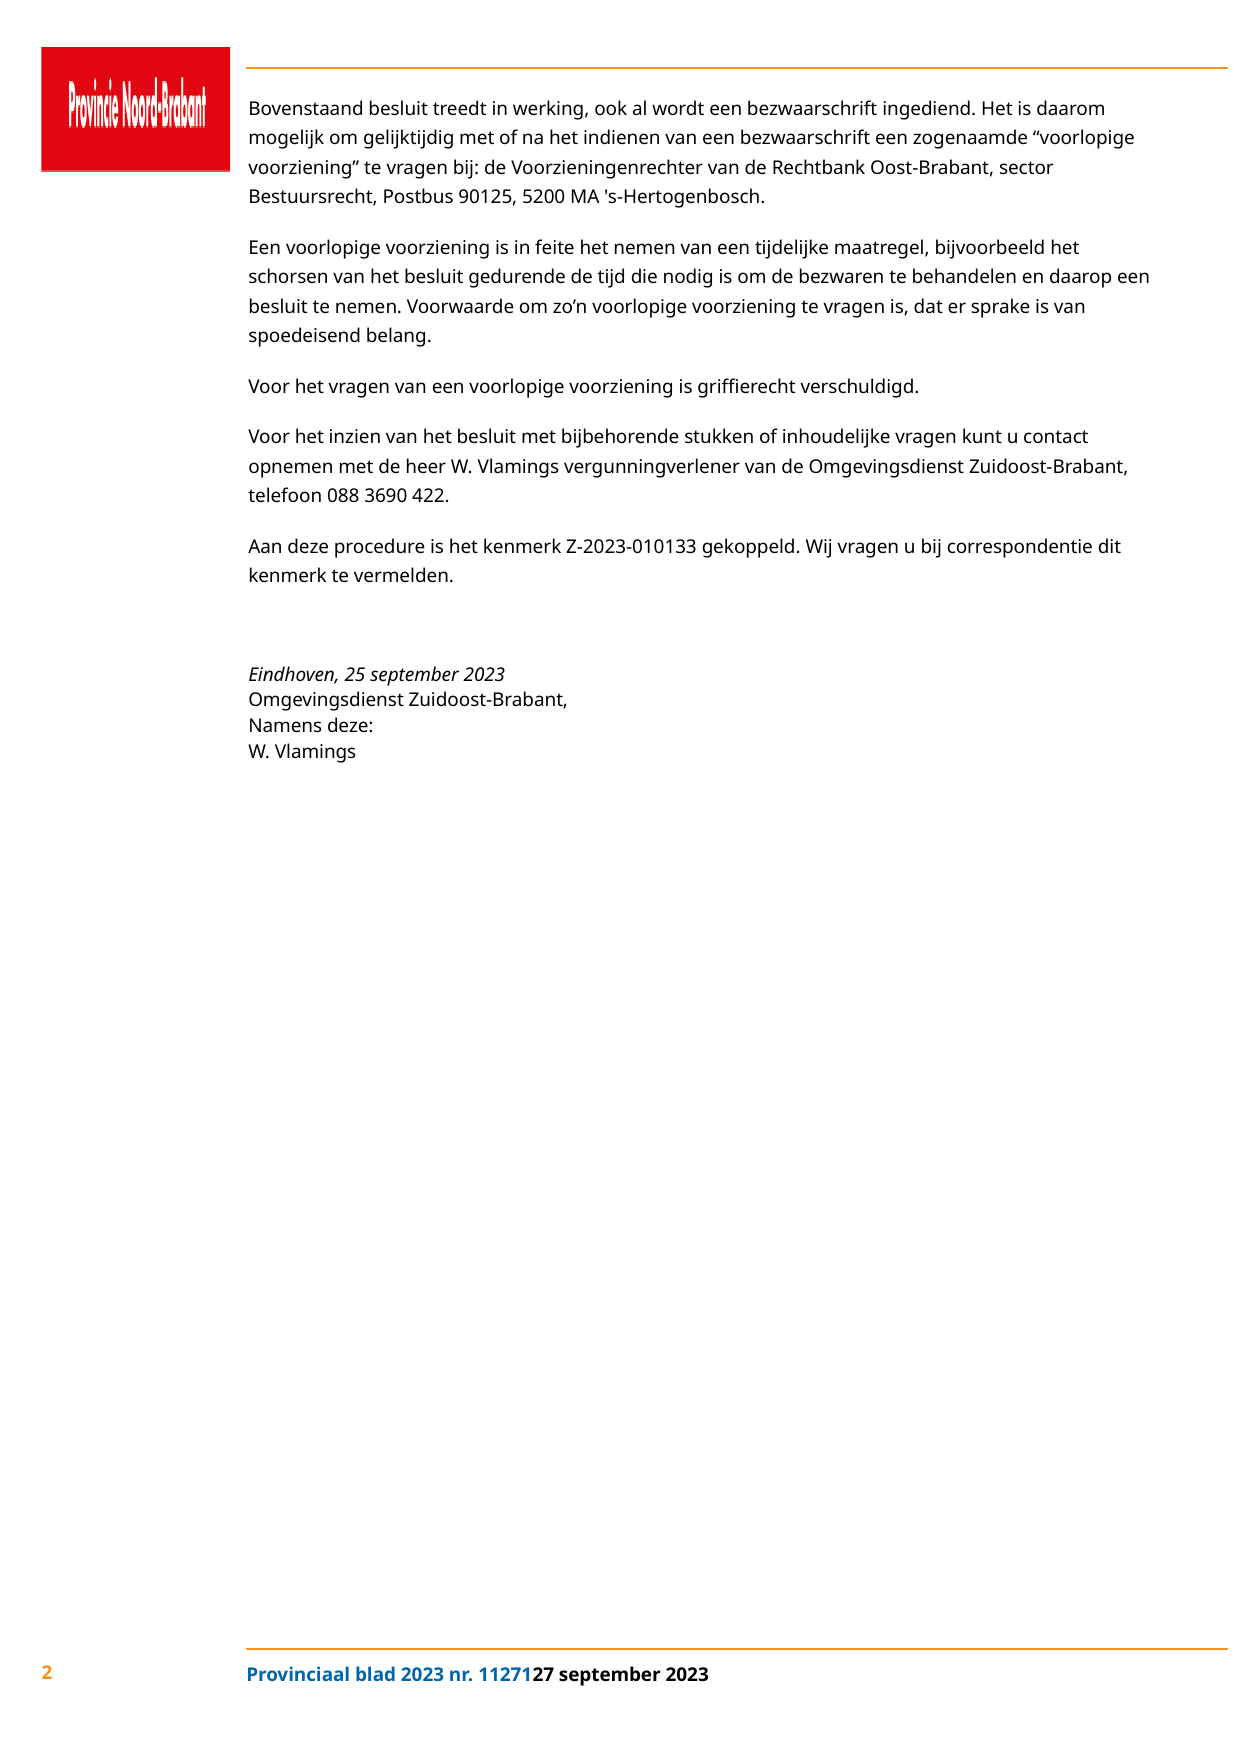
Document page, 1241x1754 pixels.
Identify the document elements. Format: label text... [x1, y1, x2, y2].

text Namens deze: [248, 712, 1152, 738]
text Aan deze procedure is het kenmerk Z-2023-010133 gekoppeld. Wij vragen u bij correspondentie dit kenmerk te vermelden. [248, 533, 1152, 588]
text Een voorlopige voorziening is in feite het nemen van een tijdelijke maatregel, bijvoorbeeld het schorsen van het besluit gedurende de tijd die nodig is om de bezwaren te behandelen en daarop een besluit te nemen. Voorwaarde om zo’n voorlopige voorziening te vragen is, dat er sprake is van spoedeisend belang. [248, 234, 1152, 348]
text W. Vlamings [248, 738, 1152, 764]
text Voor het inzien van het besluit met bijbehorende stukken of inhoudelijke vragen kunt u contact opnemen met de heer W. Vlamings vergunningverlener van de Omgevingsdienst Zuidoost-Brabant, telefoon 088 3690 422. [248, 423, 1152, 508]
text Voor het vragen van een voorlopige voorziening is griffierecht verschuldigd. [248, 373, 1152, 399]
text Omgevingsdienst Zuidoost-Brabant, [248, 687, 1152, 712]
text Eindhoven, 25 september 2023 [248, 661, 1152, 687]
picture [41, 47, 231, 172]
text Bovenstaand besluit treedt in werking, ook al wordt een bezwaarschrift ingediend. Het is daarom mogelijk om gelijktijdig met of na het indienen van een bezwaarschrift een zogenaamde “voorlopige voorziening” te vragen bij: de Voorzieningenrechter van de Rechtbank Oost-Brabant, sector Bestuursrecht, Postbus 90125, 5200 MA 's‑Hertogenbosch. [248, 95, 1152, 209]
